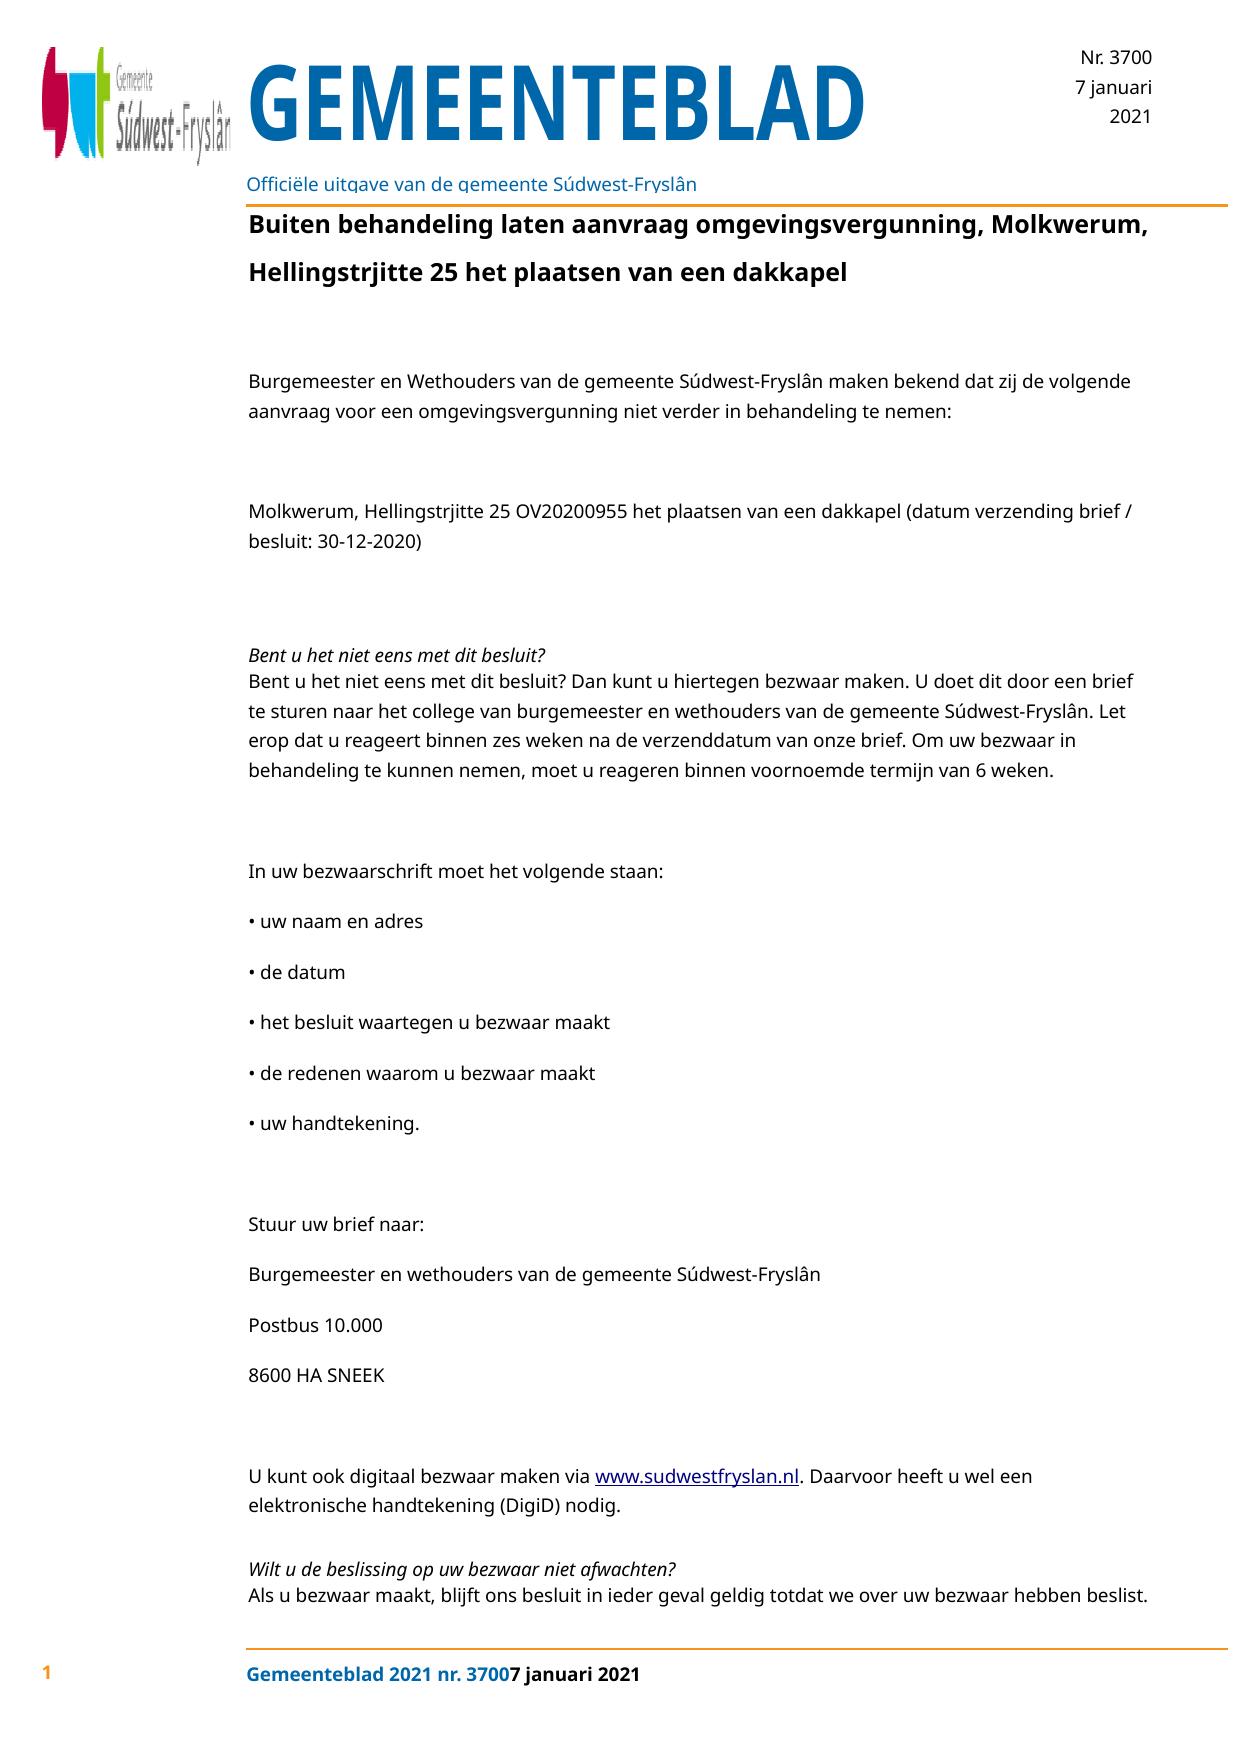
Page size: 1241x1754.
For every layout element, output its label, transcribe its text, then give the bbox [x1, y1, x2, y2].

text Bent u het niet eens met dit besluit? Dan kunt u hiertegen bezwaar maken. U doet dit door een brief te sturen naar het college van burgemeester en wethouders van de gemeente Súdwest-Fryslân. Let erop dat u reageert binnen zes weken na de verzenddatum van onze brief. Om uw bezwaar in behandeling te kunnen nemen, moet u reageren binnen voornoemde termijn van 6 weken. [248, 668, 1152, 783]
text • de datum [248, 959, 1152, 984]
text Bent u het niet eens met dit besluit? [248, 643, 1152, 668]
text Stuur uw brief naar: [248, 1211, 1152, 1237]
picture [41, 47, 231, 172]
text Burgemeester en wethouders van de gemeente Súdwest-Fryslân [248, 1261, 1152, 1287]
text • de redenen waarom u bezwaar maakt [248, 1060, 1152, 1085]
text 8600 HA SNEEK [248, 1362, 1152, 1388]
text Als u bezwaar maakt, blijft ons besluit in ieder geval geldig totdat we over uw bezwaar hebben beslist. [248, 1582, 1152, 1608]
text • uw naam en adres [248, 908, 1152, 934]
text Molkwerum, Hellingstrjitte 25 OV20200955 het plaatsen van een dakkapel (datum verzending brief / besluit: 30-12-2020) [248, 499, 1152, 554]
text • uw handtekening. [248, 1110, 1152, 1136]
text U kunt ook digitaal bezwaar maken via www.sudwestfryslan.nl. Daarvoor heeft u wel een elektronische handtekening (DigiD) nodig. [248, 1463, 1152, 1518]
text In uw bezwaarschrift moet het volgende staan: [248, 858, 1152, 884]
text Buiten behandeling laten aanvraag omgevingsvergunning, Molkwerum, Hellingstrjitte 25 het plaatsen van een dakkapel [248, 207, 1152, 288]
text • het besluit waartegen u bezwaar maakt [248, 1009, 1152, 1035]
text Postbus 10.000 [248, 1312, 1152, 1337]
text Wilt u de beslissing op uw bezwaar niet afwachten? [248, 1557, 1152, 1582]
text Burgemeester en Wethouders van de gemeente Súdwest-Fryslân maken bekend dat zij de volgende aanvraag voor een omgevingsvergunning niet verder in behandeling te nemen: [248, 368, 1152, 424]
